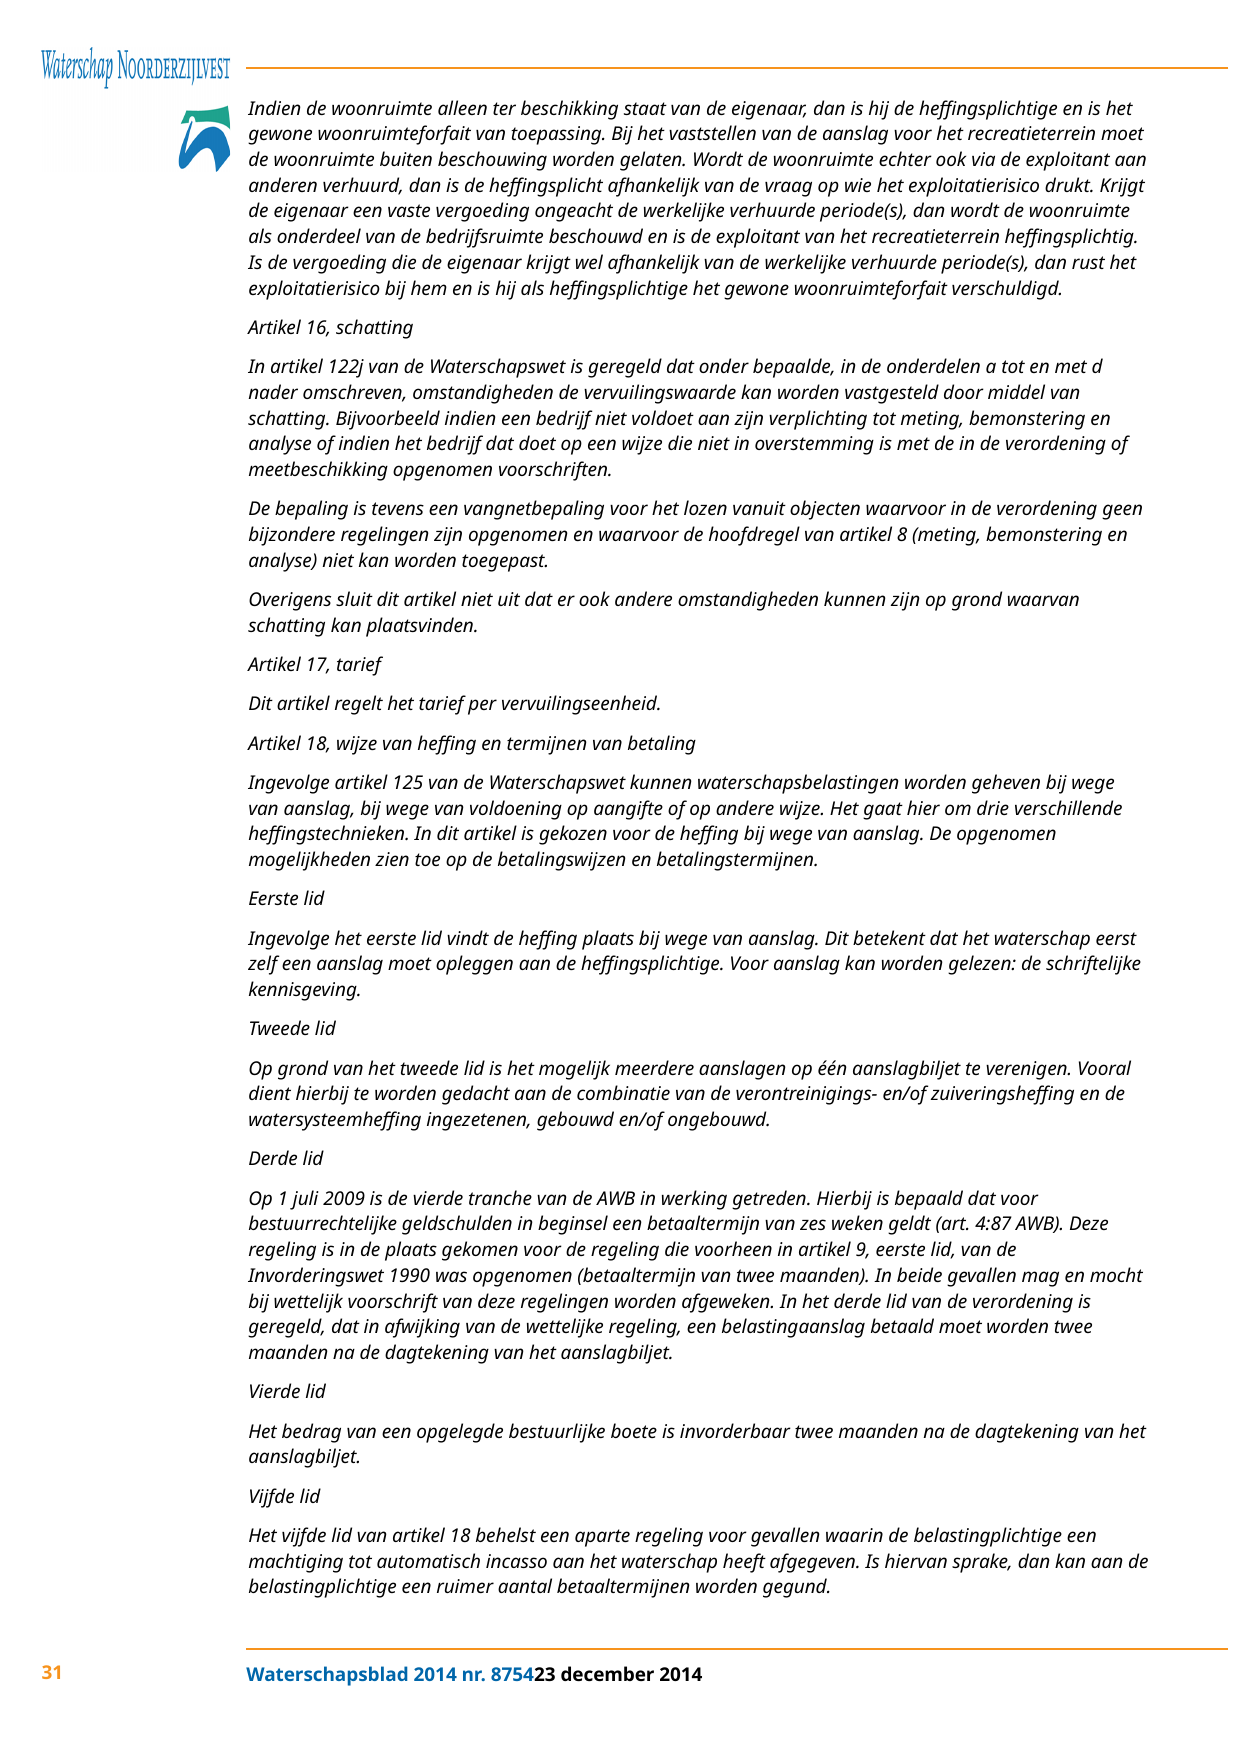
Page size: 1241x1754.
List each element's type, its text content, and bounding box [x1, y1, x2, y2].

picture [41, 47, 231, 172]
text Eerste lid [248, 886, 1152, 911]
text Vierde lid [248, 1378, 1152, 1404]
text Vijfde lid [248, 1483, 1152, 1508]
text Artikel 18, wijze van heffing en termijnen van betaling [248, 730, 1152, 756]
text Overigens sluit dit artikel niet uit dat er ook andere omstandigheden kunnen zijn op grond waarvan schatting kan plaatsvinden. [248, 586, 1152, 638]
text Op grond van het tweede lid is het mogelijk meerdere aanslagen op één aanslagbiljet te verenigen. Vooral dient hierbij te worden gedacht aan de combinatie van de verontreinigings- en/of zuiveringsheffing en de watersysteemheffing ingezetenen, gebouwd en/of ongebouwd. [248, 1055, 1152, 1132]
text Indien de woonruimte alleen ter beschikking staat van de eigenaar, dan is hij de heffingsplichtige en is het gewone woonruimteforfait van toepassing. Bij het vaststellen van de aanslag voor het recreatieterrein moet de woonruimte buiten beschouwing worden gelaten. Wordt de woonruimte echter ook via de exploitant aan anderen verhuurd, dan is de heffingsplicht afhankelijk van de vraag op wie het exploitatierisico drukt. Krijgt de eigenaar een vaste vergoeding ongeacht de werkelijke verhuurde periode(s), dan wordt de woonruimte als onderdeel van de bedrijfsruimte beschouwd en is de exploitant van het recreatieterrein heffingsplichtig. Is de vergoeding die de eigenaar krijgt wel afhankelijk van de werkelijke verhuurde periode(s), dan rust het exploitatierisico bij hem en is hij als heffingsplichtige het gewone woonruimteforfait verschuldigd. [248, 95, 1152, 301]
text Op 1 juli 2009 is de vierde tranche van de AWB in werking getreden. Hierbij is bepaald dat voor bestuurrechtelijke geldschulden in beginsel een betaaltermijn van zes weken geldt (art. 4:87 AWB). Deze regeling is in de plaats gekomen voor de regeling die voorheen in artikel 9, eerste lid, van de Invorderingswet 1990 was opgenomen (betaaltermijn van twee maanden). In beide gevallen mag en mocht bij wettelijk voorschrift van deze regelingen worden afgeweken. In het derde lid van de verordening is geregeld, dat in afwijking van de wettelijke regeling, een belastingaanslag betaald moet worden twee maanden na de dagtekening van het aanslagbiljet. [248, 1185, 1152, 1365]
text Tweede lid [248, 1016, 1152, 1041]
text Artikel 16, schatting [248, 314, 1152, 340]
text Het vijfde lid van artikel 18 behelst een aparte regeling voor gevallen waarin de belastingplichtige een machtiging tot automatisch incasso aan het waterschap heeft afgegeven. Is hiervan sprake, dan kan aan de belastingplichtige een ruimer aantal betaaltermijnen worden gegund. [248, 1522, 1152, 1599]
text Artikel 17, tarief [248, 651, 1152, 677]
text Het bedrag van een opgelegde bestuurlijke boete is invorderbaar twee maanden na de dagtekening van het aanslagbiljet. [248, 1418, 1152, 1469]
text Dit artikel regelt het tarief per vervuilingseenheid. [248, 691, 1152, 716]
text De bepaling is tevens een vangnetbepaling voor het lozen vanuit objecten waarvoor in de verordening geen bijzondere regelingen zijn opgenomen en waarvoor de hoofdregel van artikel 8 (meting, bemonstering en analyse) niet kan worden toegepast. [248, 496, 1152, 573]
text In artikel 122j van de Waterschapswet is geregeld dat onder bepaalde, in de onderdelen a tot en met d nader omschreven, omstandigheden de vervuilingswaarde kan worden vastgesteld door middel van schatting. Bijvoorbeeld indien een bedrijf niet voldoet aan zijn verplichting tot meting, bemonstering en analyse of indien het bedrijf dat doet op een wijze die niet in overstemming is met de in de verordening of meetbeschikking opgenomen voorschriften. [248, 353, 1152, 482]
text Derde lid [248, 1146, 1152, 1171]
text Ingevolge het eerste lid vindt de heffing plaats bij wege van aanslag. Dit betekent dat het waterschap eerst zelf een aanslag moet opleggen aan de heffingsplichtige. Voor aanslag kan worden gelezen: de schriftelijke kennisgeving. [248, 925, 1152, 1002]
text Ingevolge artikel 125 van de Waterschapswet kunnen waterschapsbelastingen worden geheven bij wege van aanslag, bij wege van voldoening op aangifte of op andere wijze. Het gaat hier om drie verschillende heffingstechnieken. In dit artikel is gekozen voor de heffing bij wege van aanslag. De opgenomen mogelijkheden zien toe op de betalingswijzen en betalingstermijnen. [248, 769, 1152, 872]
